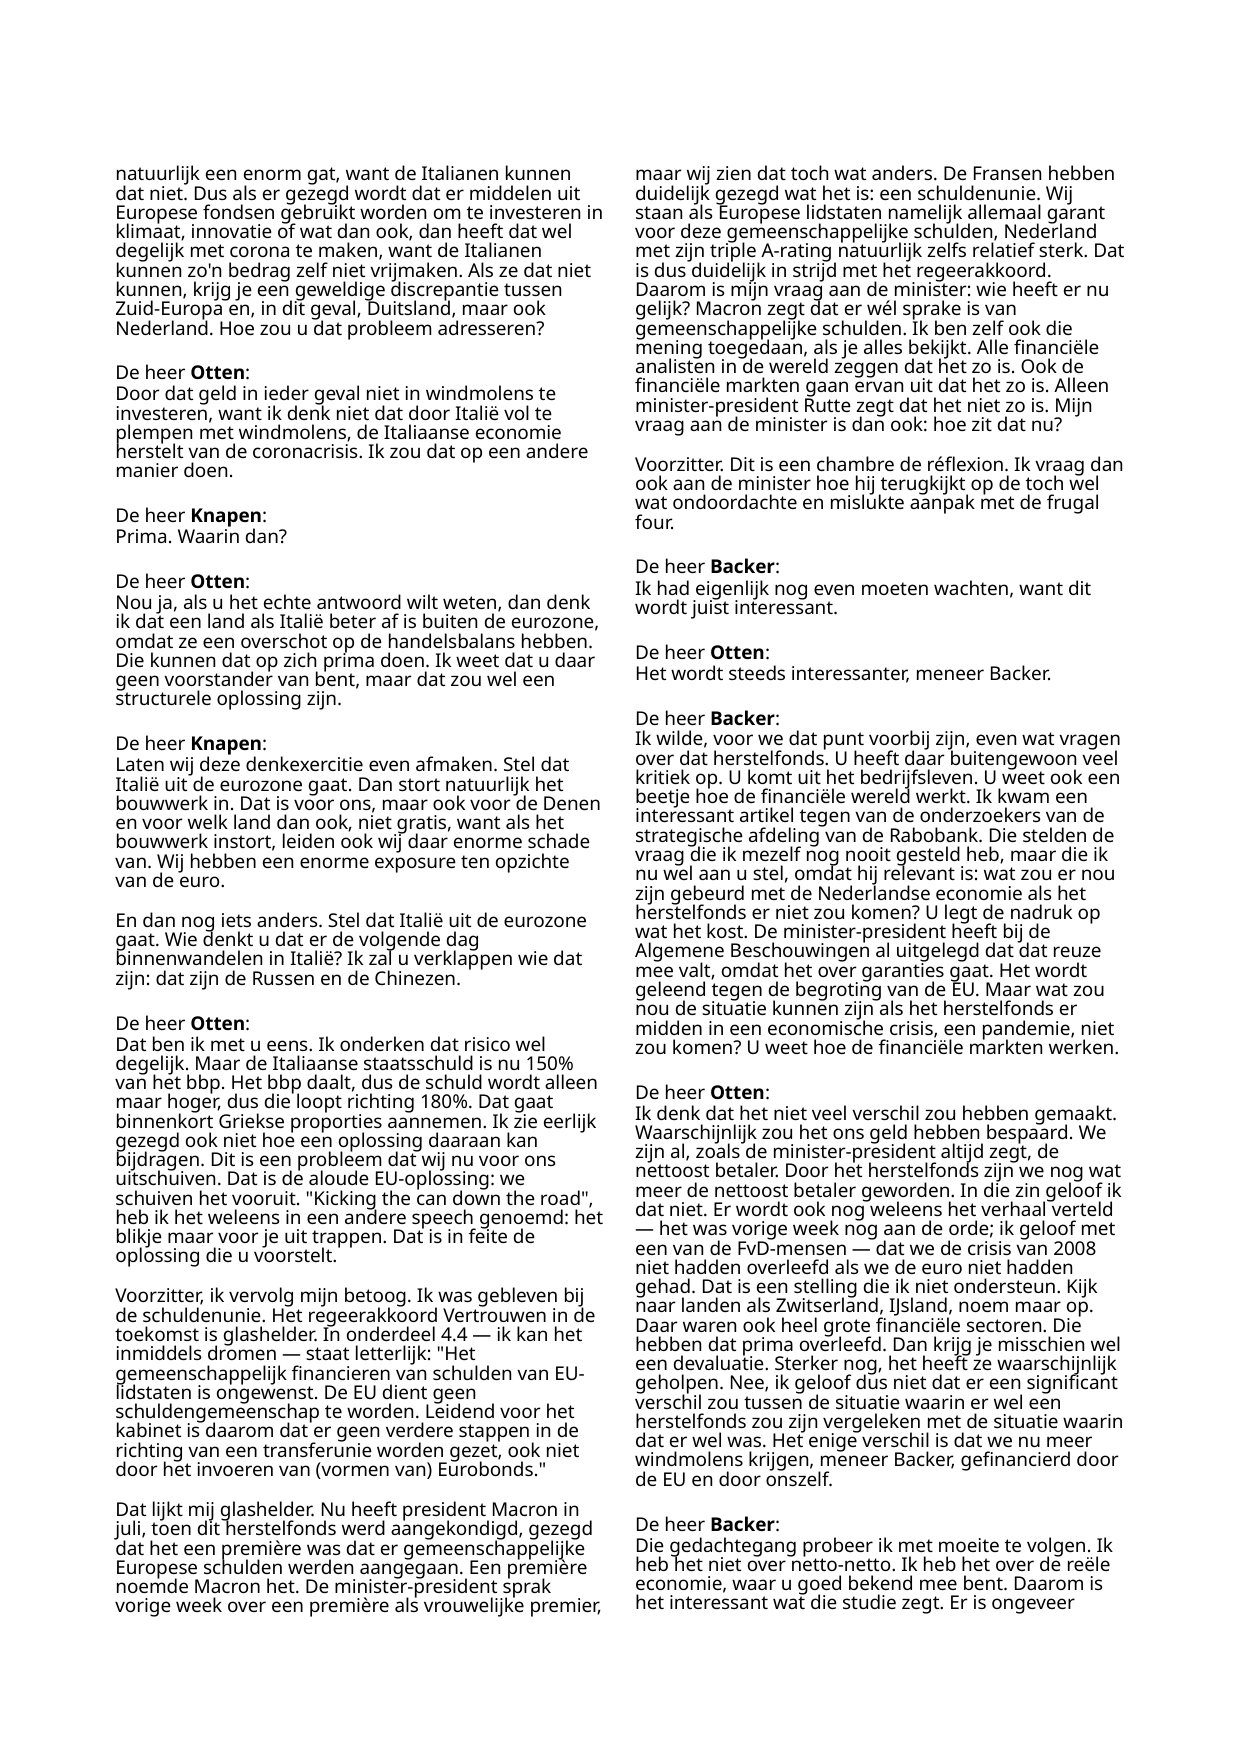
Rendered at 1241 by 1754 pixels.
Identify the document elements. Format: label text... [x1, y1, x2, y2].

text Prima. Waarin dan? [115, 528, 605, 547]
text Voorzitter, ik vervolg mijn betoog. Ik was gebleven bij de schuldenunie. Het regeerakkoord Vertrouwen in de toekomst is glashelder. In onderdeel 4.4 — ik kan het inmiddels dromen — staat letterlijk: "Het gemeenschappelijk financieren van schulden van EU-lidstaten is ongewenst. De EU dient geen schuldengemeenschap te worden. Leidend voor het kabinet is daarom dat er geen verdere stappen in de richting van een transferunie worden gezet, ook niet door het invoeren van (vormen van) Eurobonds." [115, 1287, 605, 1480]
text Nou ja, als u het echte antwoord wilt weten, dan denk ik dat een land als Italië beter af is buiten de eurozone, omdat ze een overschot op de handelsbalans hebben. Die kunnen dat op zich prima doen. Ik weet dat u daar geen voorstander van bent, maar dat zou wel een structurele oplossing zijn. [115, 594, 605, 710]
text En dan nog iets anders. Stel dat Italië uit de eurozone gaat. Wie denkt u dat er de volgende dag binnenwandelen in Italië? Ik zal u verklappen wie dat zijn: dat zijn de Russen en de Chinezen. [115, 912, 605, 989]
text De heer Otten: [635, 639, 1125, 664]
text Dat ben ik met u eens. Ik onderken dat risico wel degelijk. Maar de Italiaanse staatsschuld is nu 150% van het bbp. Het bbp daalt, dus de schuld wordt alleen maar hoger, dus die loopt richting 180%. Dat gaat binnenkort Griekse proporties aannemen. Ik zie eerlijk gezegd ook niet hoe een oplossing daaraan kan bijdragen. Dit is een probleem dat wij nu voor ons uitschuiven. Dat is de aloude EU-oplossing: we schuiven het vooruit. "Kicking the can down the road", heb ik het weleens in een andere speech genoemd: het blikje maar voor je uit trappen. Dat is in feite de oplossing die u voorstelt. [115, 1036, 605, 1267]
text Voorzitter. Dit is een chambre de réflexion. Ik vraag dan ook aan de minister hoe hij terugkijkt op de toch wel wat ondoordachte en mislukte aanpak met de frugal four. [635, 456, 1125, 533]
text Ik had eigenlijk nog even moeten wachten, want dit wordt juist interessant. [635, 579, 1125, 618]
text Die gedachtegang probeer ik met moeite te volgen. Ik heb het niet over netto-netto. Ik heb het over de reële economie, waar u goed bekend mee bent. Daarom is het interessant wat die studie zegt. Er is ongeveer [635, 1537, 1125, 1614]
text Ik denk dat het niet veel verschil zou hebben gemaakt. Waarschijnlijk zou het ons geld hebben bespaard. We zijn al, zoals de minister-president altijd zegt, de nettoost betaler. Door het herstelfonds zijn we nog wat meer de nettoost betaler geworden. In die zin geloof ik dat niet. Er wordt ook nog weleens het verhaal verteld — het was vorige week nog aan de orde; ik geloof met een van de FvD-mensen — dat we de crisis van 2008 niet hadden overleefd als we de euro niet hadden gehad. Dat is een stelling die ik niet ondersteun. Kijk naar landen als Zwitserland, IJsland, noem maar op. Daar waren ook heel grote financiële sectoren. Die hebben dat prima overleefd. Dan krijg je misschien wel een devaluatie. Sterker nog, het heeft ze waarschijnlijk geholpen. Nee, ik geloof dus niet dat er een significant verschil zou tussen de situatie waarin er wel een herstelfonds zou zijn vergeleken met de situatie waarin dat er wel was. Het enige verschil is dat we nu meer windmolens krijgen, meneer Backer, gefinancierd door de EU en door onszelf. [635, 1104, 1125, 1490]
text maar wij zien dat toch wat anders. De Fransen hebben duidelijk gezegd wat het is: een schuldenunie. Wij staan als Europese lidstaten namelijk allemaal garant voor deze gemeenschappelijke schulden, Nederland met zijn triple A-rating natuurlijk zelfs relatief sterk. Dat is dus duidelijk in strijd met het regeerakkoord. Daarom is mijn vraag aan de minister: wie heeft er nu gelijk? Macron zegt dat er wél sprake is van gemeenschappelijke schulden. Ik ben zelf ook die mening toegedaan, als je alles bekijkt. Alle financiële analisten in de wereld zeggen dat het zo is. Ook de financiële markten gaan ervan uit dat het zo is. Alleen minister-president Rutte zegt dat het niet zo is. Mijn vraag aan de minister is dan ook: hoe zit dat nu? [635, 165, 1125, 435]
text De heer Otten: [115, 1010, 605, 1036]
text De heer Backer: [635, 705, 1125, 730]
text natuurlijk een enorm gat, want de Italianen kunnen dat niet. Dus als er gezegd wordt dat er middelen uit Europese fondsen gebruikt worden om te investeren in klimaat, innovatie of wat dan ook, dan heeft dat wel degelijk met corona te maken, want de Italianen kunnen zo'n bedrag zelf niet vrijmaken. Als ze dat niet kunnen, krijg je een geweldige discrepantie tussen Zuid-Europa en, in dit geval, Duitsland, maar ook Nederland. Hoe zou u dat probleem adresseren? [115, 165, 605, 339]
text De heer Otten: [635, 1079, 1125, 1104]
text De heer Backer: [635, 1511, 1125, 1537]
text De heer Otten: [115, 359, 605, 385]
text Dat lijkt mij glashelder. Nu heeft president Macron in juli, toen dit herstelfonds werd aangekondigd, gezegd dat het een première was dat er gemeenschappelijke Europese schulden werden aangegaan. Een première noemde Macron het. De minister-president sprak vorige week over een première als vrouwelijke premier, [115, 1501, 605, 1617]
text Door dat geld in ieder geval niet in windmolens te investeren, want ik denk niet dat door Italië vol te plempen met windmolens, de Italiaanse economie herstelt van de coronacrisis. Ik zou dat op een andere manier doen. [115, 385, 605, 482]
text De heer Knapen: [115, 731, 605, 756]
text Ik wilde, voor we dat punt voorbij zijn, even wat vragen over dat herstelfonds. U heeft daar buitengewoon veel kritiek op. U komt uit het bedrijfsleven. U weet ook een beetje hoe de financiële wereld werkt. Ik kwam een interessant artikel tegen van de onderzoekers van de strategische afdeling van de Rabobank. Die stelden de vraag die ik mezelf nog nooit gesteld heb, maar die ik nu wel aan u stel, omdat hij relevant is: wat zou er nou zijn gebeurd met de Nederlandse economie als het herstelfonds er niet zou komen? U legt de nadruk op wat het kost. De minister-president heeft bij de Algemene Beschouwingen al uitgelegd dat dat reuze mee valt, omdat het over garanties gaat. Het wordt geleend tegen de begroting van de EU. Maar wat zou nou de situatie kunnen zijn als het herstelfonds er midden in een economische crisis, een pandemie, niet zou komen? U weet hoe de financiële markten werken. [635, 730, 1125, 1058]
text De heer Knapen: [115, 502, 605, 528]
text De heer Otten: [115, 568, 605, 594]
text Het wordt steeds interessanter, meneer Backer. [635, 664, 1125, 684]
text Laten wij deze denkexercitie even afmaken. Stel dat Italië uit de eurozone gaat. Dan stort natuurlijk het bouwwerk in. Dat is voor ons, maar ook voor de Denen en voor welk land dan ook, niet gratis, want als het bouwwerk instort, leiden ook wij daar enorme schade van. Wij hebben een enorme exposure ten opzichte van de euro. [115, 756, 605, 891]
text De heer Backer: [635, 554, 1125, 579]
